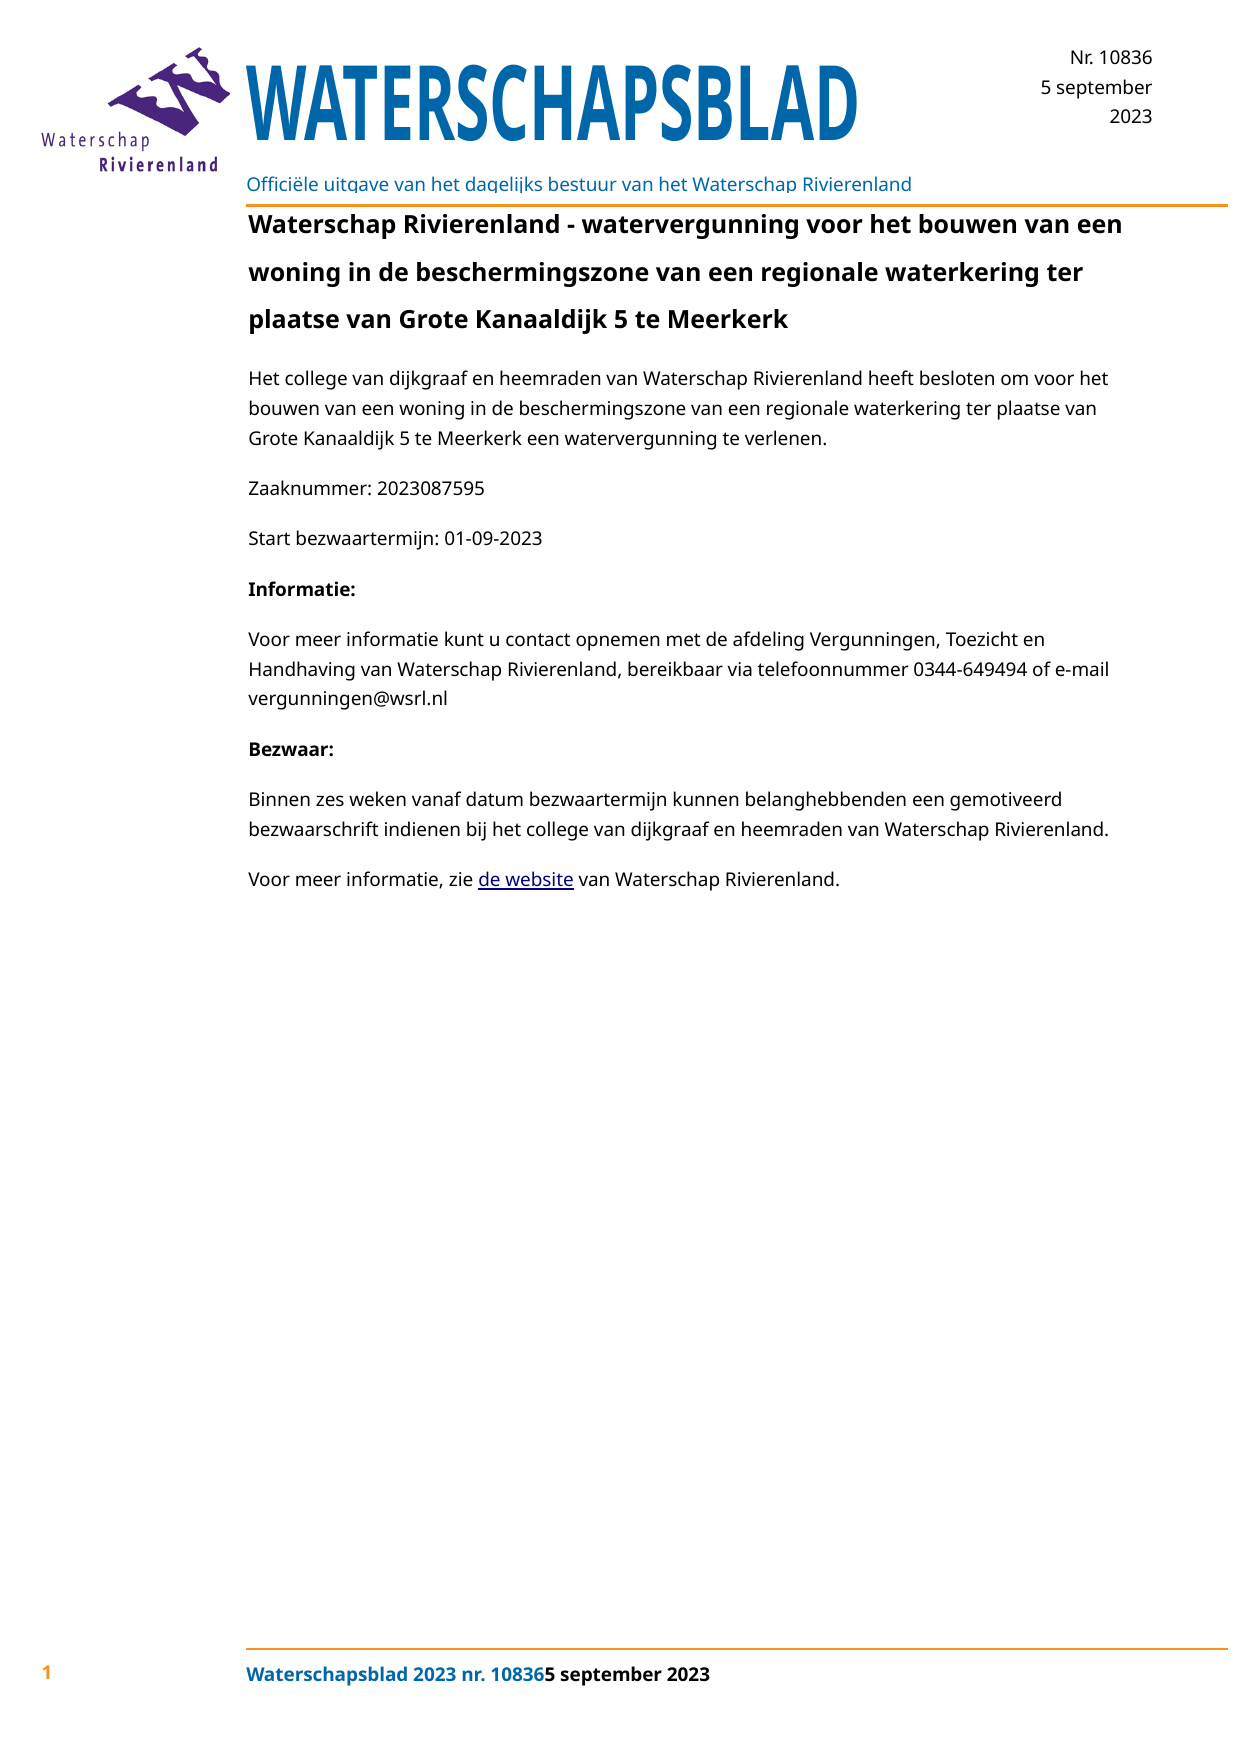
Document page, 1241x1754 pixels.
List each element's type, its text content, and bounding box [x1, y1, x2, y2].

text Zaaknummer: 2023087595 [248, 475, 1152, 501]
text Waterschap Rivierenland - watervergunning voor het bouwen van een woning in de beschermingszone van een regionale waterkering ter plaatse van Grote Kanaaldijk 5 te Meerkerk [248, 207, 1152, 336]
text Binnen zes weken vanaf datum bezwaartermijn kunnen belanghebbenden een gemotiveerd bezwaarschrift indienen bij het college van dijkgraaf en heemraden van Waterschap Rivierenland. [248, 786, 1152, 842]
text Het college van dijkgraaf en heemraden van Waterschap Rivierenland heeft besloten om voor het bouwen van een woning in de beschermingszone van een regionale waterkering ter plaatse van Grote Kanaaldijk 5 te Meerkerk een watervergunning te verlenen. [248, 366, 1152, 450]
text Voor meer informatie, zie de website van Waterschap Rivierenland. [248, 866, 1152, 892]
picture [41, 47, 231, 172]
text Voor meer informatie kunt u contact opnemen met de afdeling Vergunningen, Toezicht en Handhaving van Waterschap Rivierenland, bereikbaar via telefoonnummer 0344-649494 of e-mail vergunningen@wsrl.nl [248, 626, 1152, 711]
text Informatie: [248, 576, 1152, 602]
text Start bezwaartermijn: 01-09-2023 [248, 526, 1152, 551]
text Bezwaar: [248, 736, 1152, 762]
